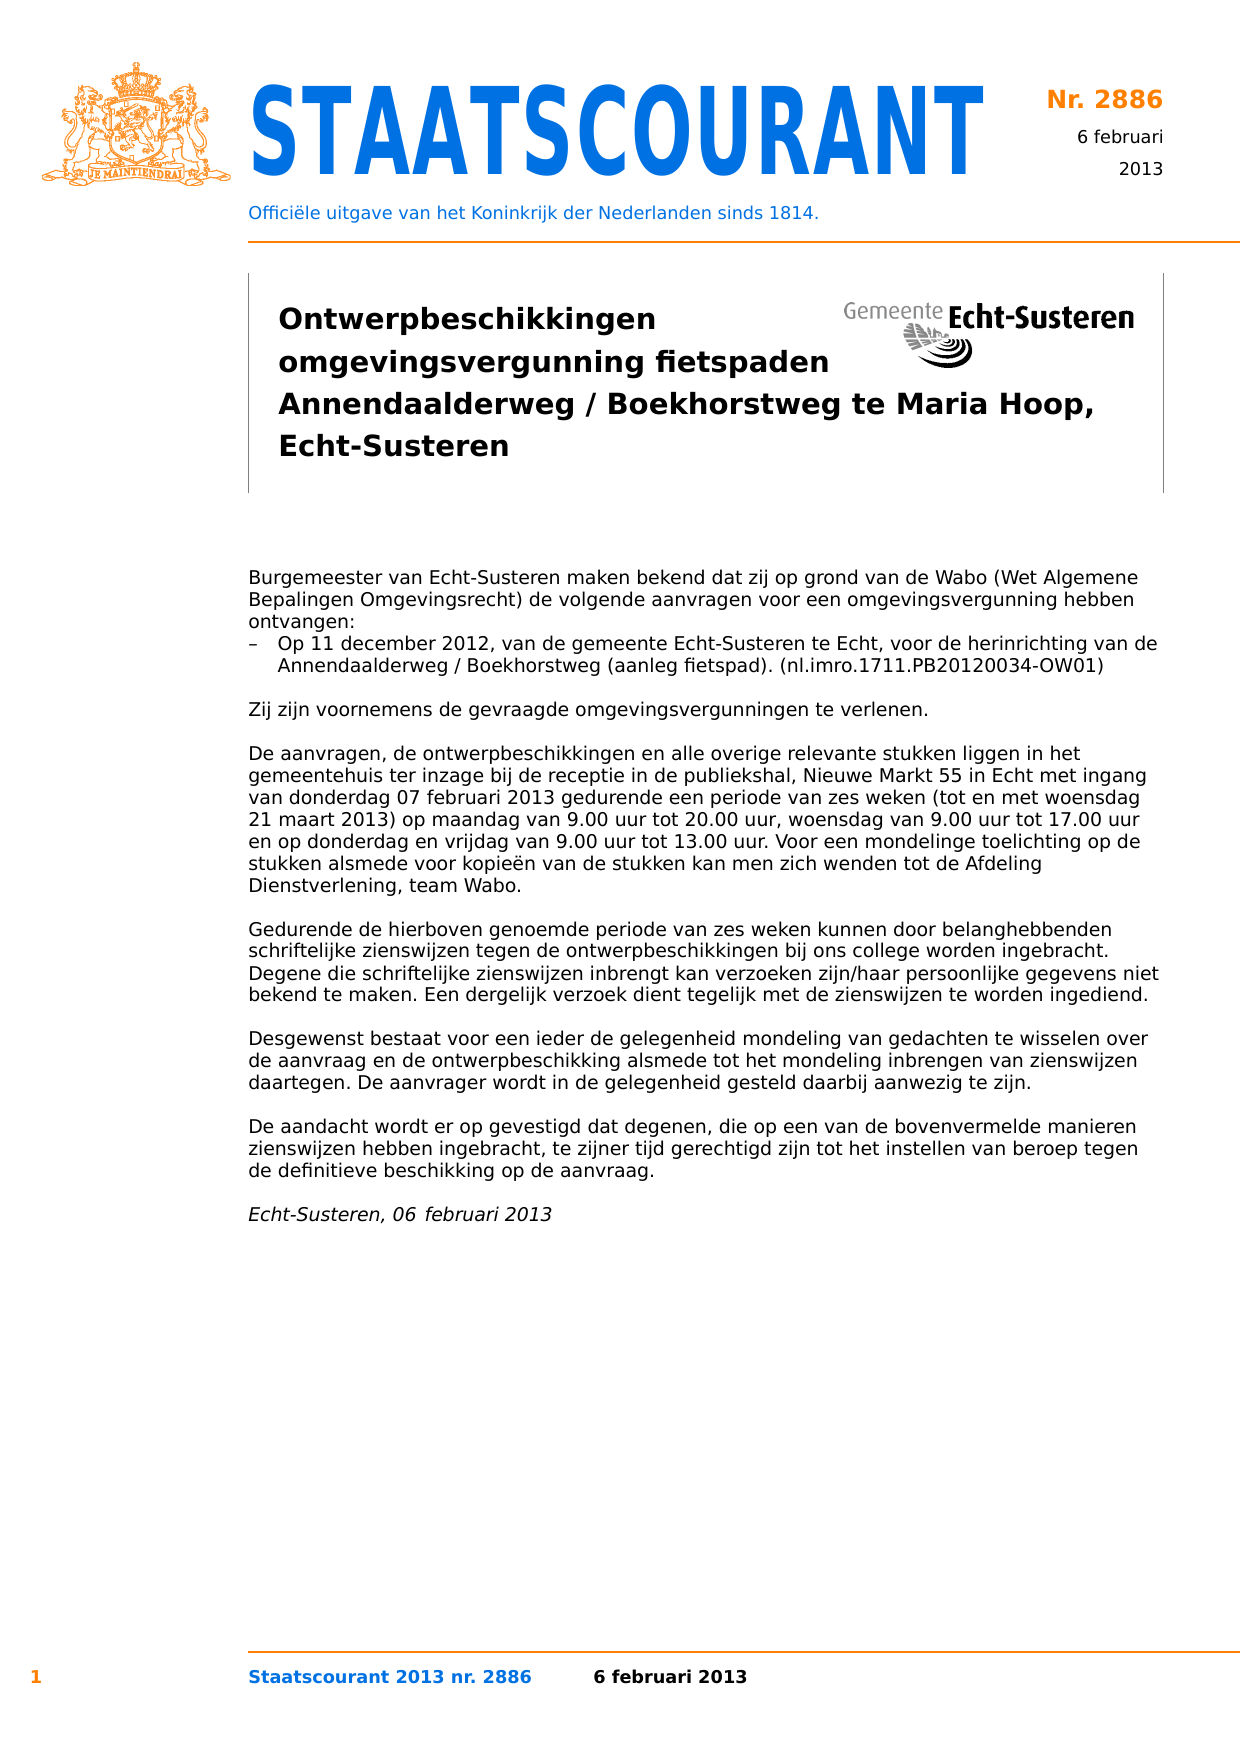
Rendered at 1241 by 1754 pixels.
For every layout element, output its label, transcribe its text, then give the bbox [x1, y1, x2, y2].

table_header Nr. 2886 [998, 62, 1240, 121]
table_cell 6 februari [998, 121, 1240, 153]
table_cell 2013 [998, 153, 1240, 203]
subtitle Ontwerpbeschikkingen omgevingsvergunning fietspaden Annendaalderweg / Boekhorstweg te Maria Hoop, Echt-Susteren [249, 273, 1163, 493]
text Zij zijn voornemens de gevraagde omgevingsvergunningen te verlenen. [248, 699, 1163, 721]
picture [844, 302, 1134, 368]
text Burgemeester van Echt-Susteren maken bekend dat zij op grond van de Wabo (Wet Algemene Bepalingen Omgevingsrecht) de volgende aanvragen voor een omgevingsvergunning hebben ontvangen: [248, 567, 1163, 633]
table_header STAATSCOURANT [248, 62, 998, 203]
text – Op 11 december 2012, van de gemeente Echt-Susteren te Echt, voor de herinrichting van de Annendaalderweg / Boekhorstweg (aanleg fietspad). (nl.imro.1711.PB20120034-OW01) [248, 633, 1163, 677]
table_header [25, 62, 248, 241]
picture [41, 62, 231, 186]
text Echt-Susteren, 06 februari 2013 [248, 1204, 1163, 1226]
text De aanvragen, de ontwerpbeschikkingen en alle overige relevante stukken liggen in het gemeentehuis ter inzage bij de receptie in de publiekshal, Nieuwe Markt 55 in Echt met ingang van donderdag 07 februari 2013 gedurende een periode van zes weken (tot en met woensdag 21 maart 2013) op maandag van 9.00 uur tot 20.00 uur, woensdag van 9.00 uur tot 17.00 uur en op donderdag en vrijdag van 9.00 uur tot 13.00 uur. Voor een mondelinge toelichting op de stukken alsmede voor kopieën van de stukken kan men zich wenden tot de Afdeling Dienstverlening, team Wabo. [248, 743, 1163, 897]
table_cell Officiële uitgave van het Koninkrijk der Nederlanden sinds 1814. [248, 203, 1240, 241]
text Degene die schriftelijke zienswijzen inbrengt kan verzoeken zijn/haar persoonlijke gegevens niet bekend te maken. Een dergelijk verzoek dient tegelijk met de zienswijzen te worden ingediend. [248, 962, 1163, 1006]
text Desgewenst bestaat voor een ieder de gelegenheid mondeling van gedachten te wisselen over de aanvraag en de ontwerpbeschikking alsmede tot het mondeling inbrengen van zienswijzen daartegen. De aanvrager wordt in de gelegenheid gesteld daarbij aanwezig te zijn. [248, 1028, 1163, 1094]
text Gedurende de hierboven genoemde periode van zes weken kunnen door belanghebbenden schriftelijke zienswijzen tegen de ontwerpbeschikkingen bij ons college worden ingebracht. [248, 918, 1163, 962]
text De aandacht wordt er op gevestigd dat degenen, die op een van de bovenvermelde manieren zienswijzen hebben ingebracht, te zijner tijd gerechtigd zijn tot het instellen van beroep tegen de definitieve beschikking op de aanvraag. [248, 1116, 1163, 1182]
